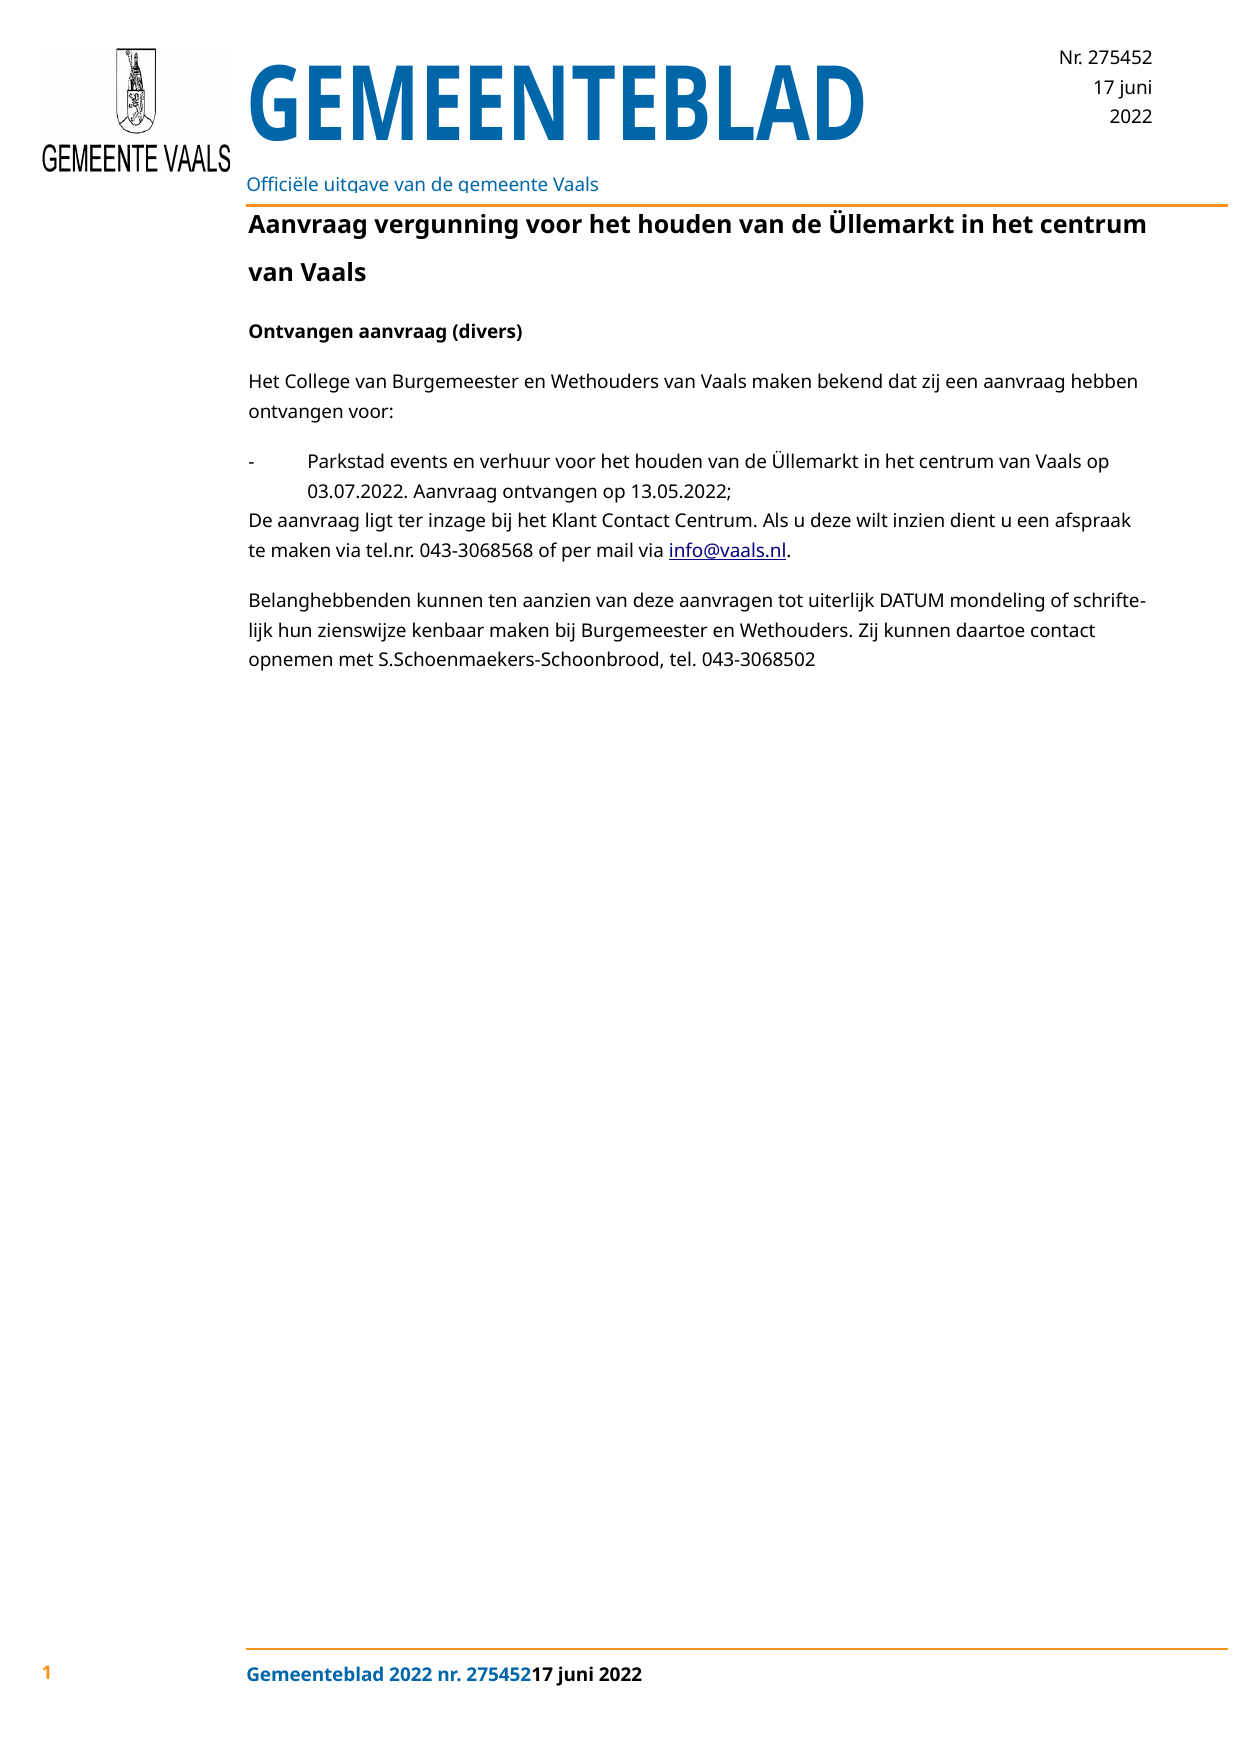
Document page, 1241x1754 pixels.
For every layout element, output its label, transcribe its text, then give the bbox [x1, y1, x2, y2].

text Het College van Burgemeester en Wethouders van Vaals maken bekend dat zij een aanvraag hebben ontvangen voor: [248, 368, 1152, 424]
picture [41, 47, 231, 172]
text De aanvraag ligt ter inzage bij het Klant Contact Centrum. Als u deze wilt inzien dient u een afspraak te maken via tel.nr. 043-3068568 of per mail via info@vaals.nl. [248, 507, 1152, 563]
list Parkstad events en verhuur voor het houden van de Üllemarkt in het centrum van Vaals op 03.07.2022. Aanvraag ontvangen op 13.05.2022; [248, 448, 1152, 504]
text Belanghebbenden kunnen ten aanzien van deze aanvragen tot uiterlijk DATUM mondeling of schrifte­lijk hun zienswijze kenbaar maken bij Burgemeester en Wethou­ders. Zij kunnen daartoe contact opnemen met S.Schoenmaekers-Schoonbrood, tel. 043-3068502 [248, 587, 1152, 672]
text Ontvangen aanvraag (divers) [248, 318, 1152, 344]
text Aanvraag vergunning voor het houden van de Üllemarkt in het centrum van Vaals [248, 207, 1152, 288]
